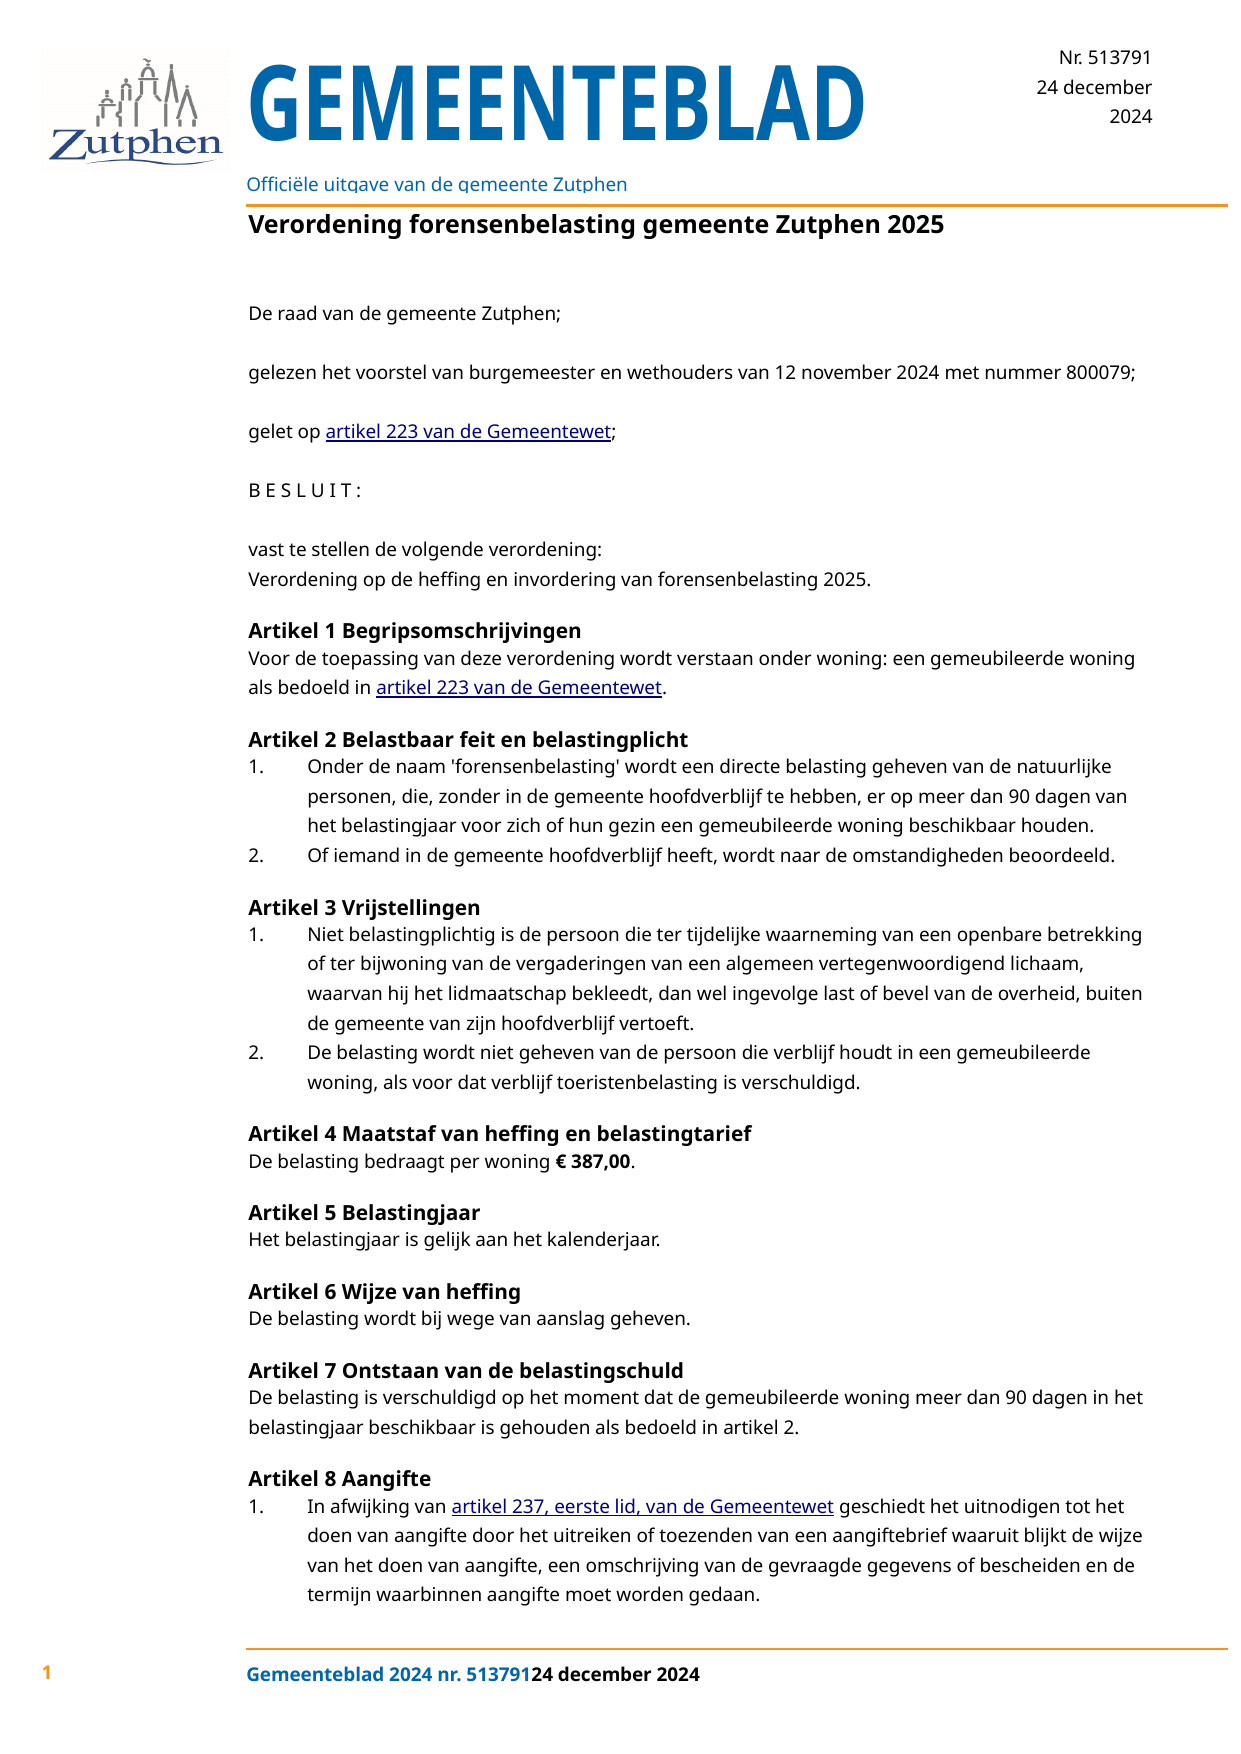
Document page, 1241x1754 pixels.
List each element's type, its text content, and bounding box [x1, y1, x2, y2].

list Niet belastingplichtig is de persoon die ter tijdelijke waarneming van een openbare betrekking of ter bijwoning van de vergaderingen van een algemeen vertegenwoordigend lichaam, waarvan hij het lidmaatschap bekleedt, dan wel ingevolge last of bevel van de overheid, buiten de gemeente van zijn hoofdverblijf vertoeft. [248, 921, 1152, 1036]
text Artikel 1 Begripsomschrijvingen [248, 617, 1152, 645]
text Artikel 4 Maatstaf van heffing en belastingtarief [248, 1119, 1152, 1148]
text Artikel 8 Aangifte [248, 1464, 1152, 1493]
list In afwijking van artikel 237, eerste lid, van de Gemeentewet geschiedt het uitnodigen tot het doen van aangifte door het uitreiken of toezenden van een aangiftebrief waaruit blijkt de wijze van het doen van aangifte, een omschrijving van de gevraagde gegevens of bescheiden en de termijn waarbinnen aangifte moet worden gedaan. [248, 1493, 1152, 1607]
text Verordening forensenbelasting gemeente Zutphen 2025 [248, 207, 1152, 241]
text Artikel 3 Vrijstellingen [248, 893, 1152, 921]
text Artikel 5 Belastingjaar [248, 1198, 1152, 1227]
text Artikel 7 Ontstaan van de belastingschuld [248, 1356, 1152, 1384]
text gelet op artikel 223 van de Gemeentewet; [248, 418, 1152, 444]
list Of iemand in de gemeente hoofdverblijf heeft, wordt naar de omstandigheden beoordeeld. [248, 842, 1152, 868]
text Het belastingjaar is gelijk aan het kalenderjaar. [248, 1227, 1152, 1252]
text Voor de toepassing van deze verordening wordt verstaan onder woning: een gemeubileerde woning als bedoeld in artikel 223 van de Gemeentewet. [248, 645, 1152, 700]
text vast te stellen de volgende verordening: [248, 537, 1152, 562]
text gelezen het voorstel van burgemeester en wethouders van 12 november 2024 met nummer 800079; [248, 359, 1152, 385]
text De belasting bedraagt per woning € 387,00. [248, 1148, 1152, 1173]
picture [41, 47, 231, 172]
text De raad van de gemeente Zutphen; [248, 300, 1152, 326]
text De belasting is verschuldigd op het moment dat de gemeubileerde woning meer dan 90 dagen in het belastingjaar beschikbaar is gehouden als bedoeld in artikel 2. [248, 1384, 1152, 1440]
text Artikel 2 Belastbaar feit en belastingplicht [248, 725, 1152, 753]
list De belasting wordt niet geheven van de persoon die verblijf houdt in een gemeubileerde woning, als voor dat verblijf toeristenbelasting is verschuldigd. [248, 1039, 1152, 1095]
list Onder de naam 'forensenbelasting' wordt een directe belasting geheven van de natuurlijke personen, die, zonder in de gemeente hoofdverblijf te hebben, er op meer dan 90 dagen van het belastingjaar voor zich of hun gezin een gemeubileerde woning beschikbaar houden. [248, 753, 1152, 838]
text Artikel 6 Wijze van heffing [248, 1277, 1152, 1306]
text De belasting wordt bij wege van aanslag geheven. [248, 1306, 1152, 1331]
text B E S L U I T : [248, 477, 1152, 503]
text Verordening op de heffing en invordering van forensenbelasting 2025. [248, 566, 1152, 592]
